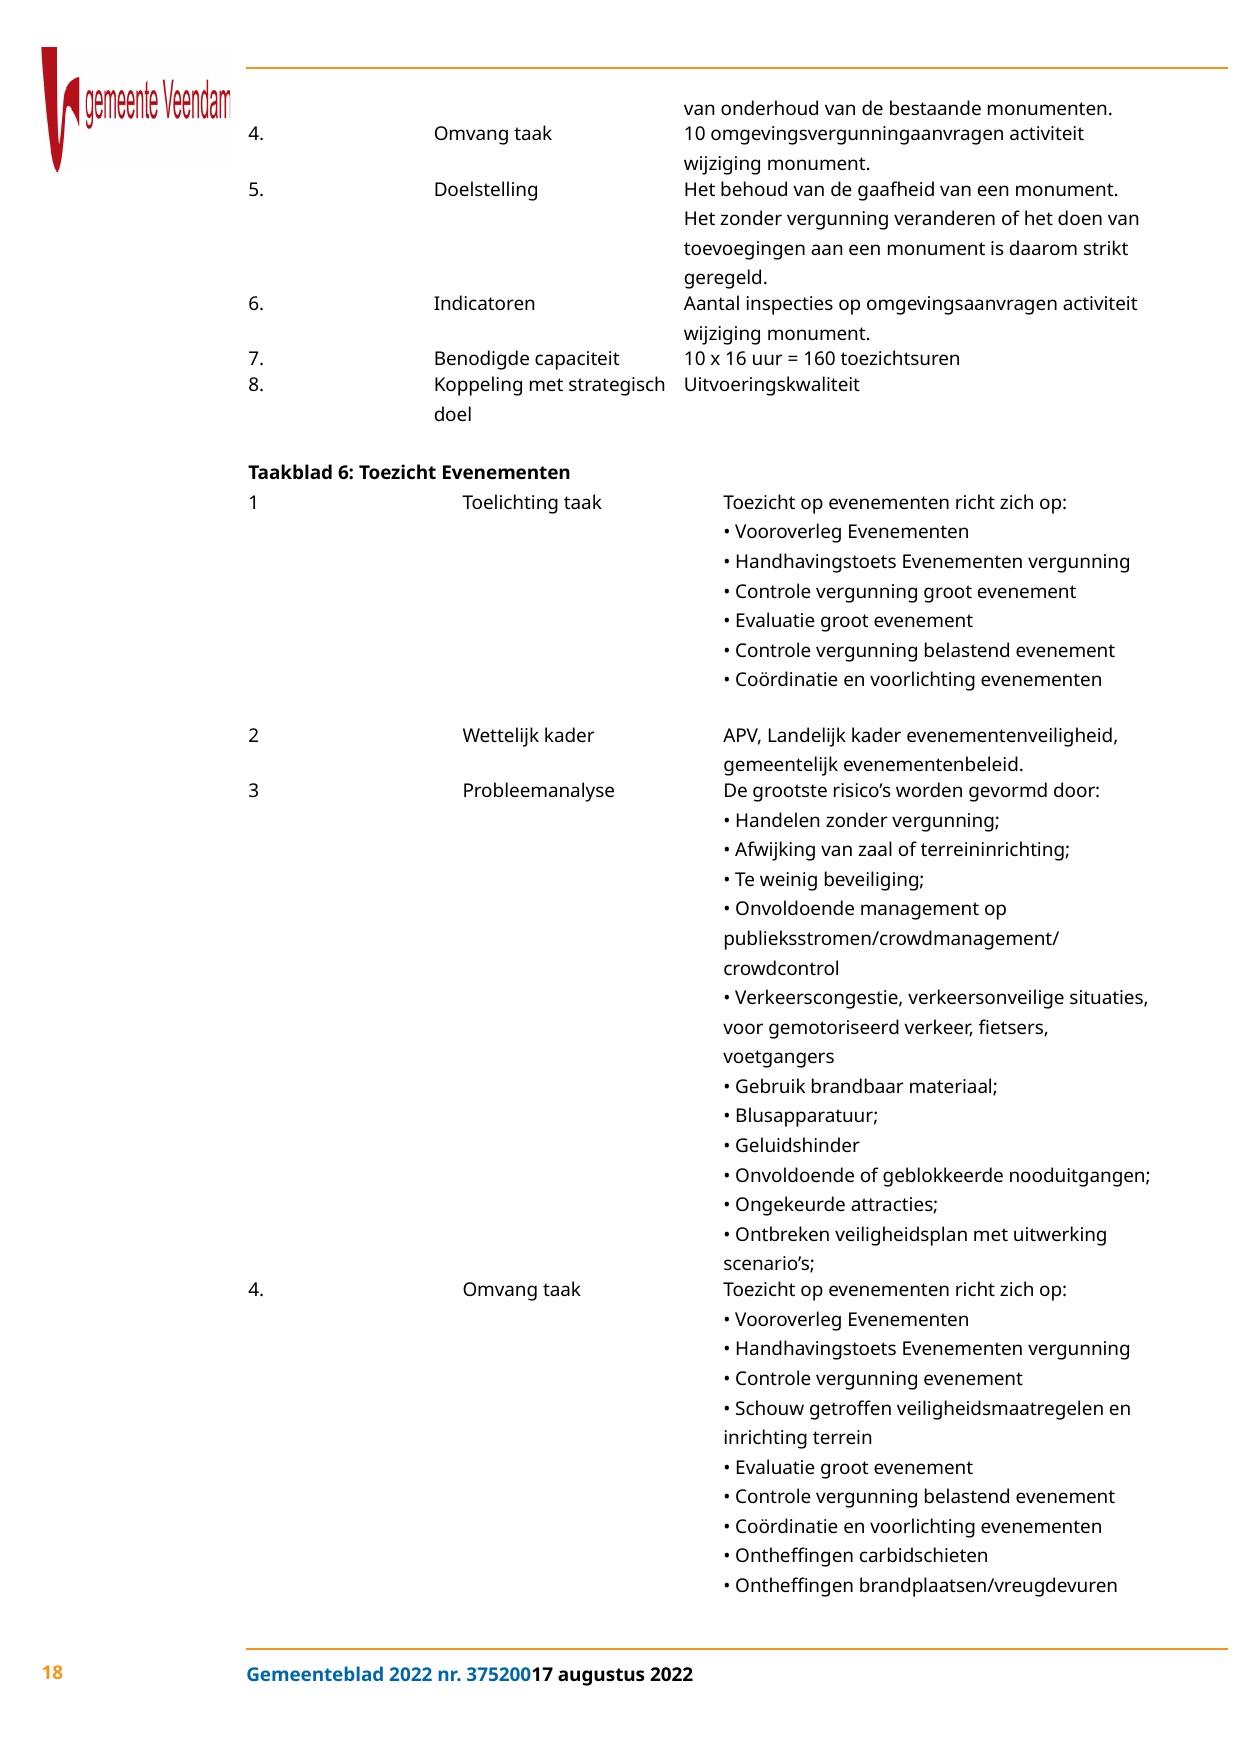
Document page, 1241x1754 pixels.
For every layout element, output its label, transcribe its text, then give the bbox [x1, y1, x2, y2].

table_header 1 [248, 489, 462, 722]
table_cell 5. [248, 176, 433, 290]
table_cell 8. [248, 371, 433, 427]
table_cell [434, 95, 684, 121]
table_cell 10 x 16 uur = 160 toezichtsuren [684, 346, 1152, 371]
table_cell Omvang taak [434, 121, 684, 176]
table_cell Het behoud van de gaafheid van een monument. Het zonder vergunning veranderen of het doen van toevoegingen aan een monument is daarom strikt geregeld. [684, 176, 1152, 290]
table_cell Aantal inspecties op omgevingsaanvragen activiteit wijziging monument. [684, 290, 1152, 346]
picture [41, 47, 231, 172]
table_cell 6. [248, 290, 433, 346]
table_cell 4. [248, 121, 433, 176]
table_header Toelichting taak [462, 489, 723, 722]
table_cell Omvang taak [462, 1276, 723, 1598]
table_cell 10 omgevingsvergunningaanvragen activiteit wijziging monument. [684, 121, 1152, 176]
table_cell Probleemanalyse [462, 777, 723, 1276]
table_cell 7. [248, 346, 433, 371]
table_cell Koppeling met strategisch doel [434, 371, 684, 427]
table_cell APV, Landelijk kader evenementenveiligheid, gemeentelijk evenementenbeleid. [723, 722, 1152, 777]
table_cell Uitvoeringskwaliteit [684, 371, 1152, 427]
table_cell Doelstelling [434, 176, 684, 290]
text Taakblad 6: Toezicht Evenementen [248, 459, 1152, 485]
table_cell 2 [248, 722, 462, 777]
table_cell [248, 95, 433, 121]
table_cell van onderhoud van de bestaande monumenten. [684, 95, 1152, 121]
table_cell Wettelijk kader [462, 722, 723, 777]
table_cell Toezicht op evenementen richt zich op: • Vooroverleg Evenementen • Handhavingstoets Evenementen vergunning • Controle vergunning evenement • Schouw getroffen veiligheidsmaatregelen en inrichting terrein • Evaluatie groot evenement • Controle vergunning belastend evenement • Coördinatie en voorlichting evenementen • Ontheffingen carbidschieten • Ontheffingen brandplaatsen/vreugdevuren [723, 1276, 1152, 1598]
table_cell 4. [248, 1276, 462, 1598]
table_header Toezicht op evenementen richt zich op: • Vooroverleg Evenementen • Handhavingstoets Evenementen vergunning • Controle vergunning groot evenement • Evaluatie groot evenement • Controle vergunning belastend evenement • Coördinatie en voorlichting evenementen [723, 489, 1152, 722]
table_cell Indicatoren [434, 290, 684, 346]
table_cell De grootste risico’s worden gevormd door: • Handelen zonder vergunning; • Afwijking van zaal of terreininrichting; • Te weinig beveiliging; • Onvoldoende management op publieksstromen/crowdmanagement/crowdcontrol • Verkeerscongestie, verkeersonveilige situaties, voor gemotoriseerd verkeer, fietsers, voetgangers • Gebruik brandbaar materiaal; • Blusapparatuur; • Geluidshinder • Onvoldoende of geblokkeerde nooduitgangen; • Ongekeurde attracties; • Ontbreken veiligheidsplan met uitwerking scenario’s; [723, 777, 1152, 1276]
table_cell 3 [248, 777, 462, 1276]
table_cell Benodigde capaciteit [434, 346, 684, 371]
